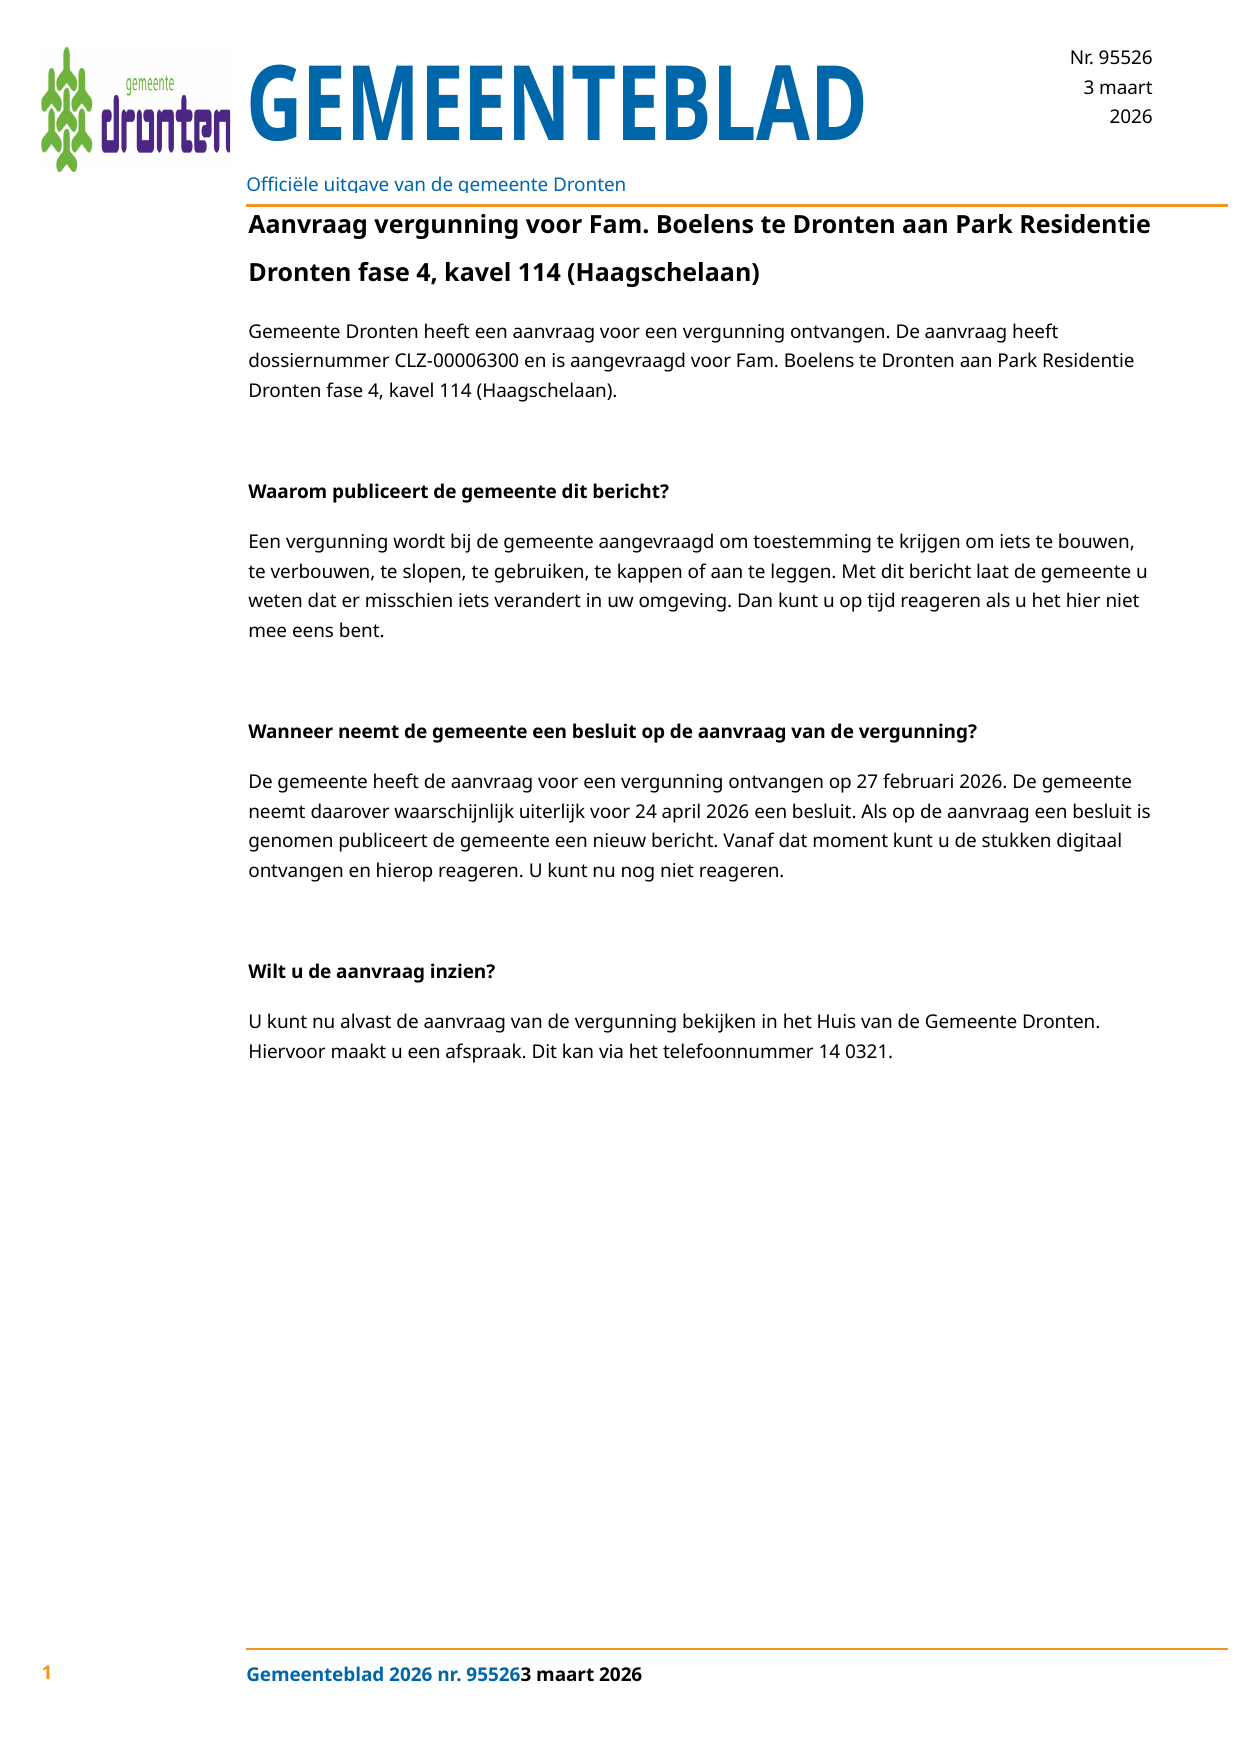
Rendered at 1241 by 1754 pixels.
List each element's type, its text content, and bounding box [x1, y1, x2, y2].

text Wanneer neemt de gemeente een besluit op de aanvraag van de vergunning? [248, 718, 1152, 744]
text Wilt u de aanvraag inzien? [248, 958, 1152, 984]
text Gemeente Dronten heeft een aanvraag voor een vergunning ontvangen. De aanvraag heeft dossiernummer CLZ-00006300 en is aangevraagd voor Fam. Boelens te Dronten aan Park Residentie Dronten fase 4, kavel 114 (Haagschelaan). [248, 318, 1152, 403]
text U kunt nu alvast de aanvraag van de vergunning bekijken in het Huis van de Gemeente Dronten. Hiervoor maakt u een afspraak. Dit kan via het telefoonnummer 14 0321. [248, 1008, 1152, 1064]
text Aanvraag vergunning voor Fam. Boelens te Dronten aan Park Residentie Dronten fase 4, kavel 114 (Haagschelaan) [248, 207, 1152, 288]
text Een vergunning wordt bij de gemeente aangevraagd om toestemming te krijgen om iets te bouwen, te verbouwen, te slopen, te gebruiken, te kappen of aan te leggen. Met dit bericht laat de gemeente u weten dat er misschien iets verandert in uw omgeving. Dan kunt u op tijd reageren als u het hier niet mee eens bent. [248, 528, 1152, 643]
picture [41, 47, 231, 172]
text De gemeente heeft de aanvraag voor een vergunning ontvangen op 27 februari 2026. De gemeente neemt daarover waarschijnlijk uiterlijk voor 24 april 2026 een besluit. Als op de aanvraag een besluit is genomen publiceert de gemeente een nieuw bericht. Vanaf dat moment kunt u de stukken digitaal ontvangen en hierop reageren. U kunt nu nog niet reageren. [248, 768, 1152, 883]
text Waarom publiceert de gemeente dit bericht? [248, 478, 1152, 504]
